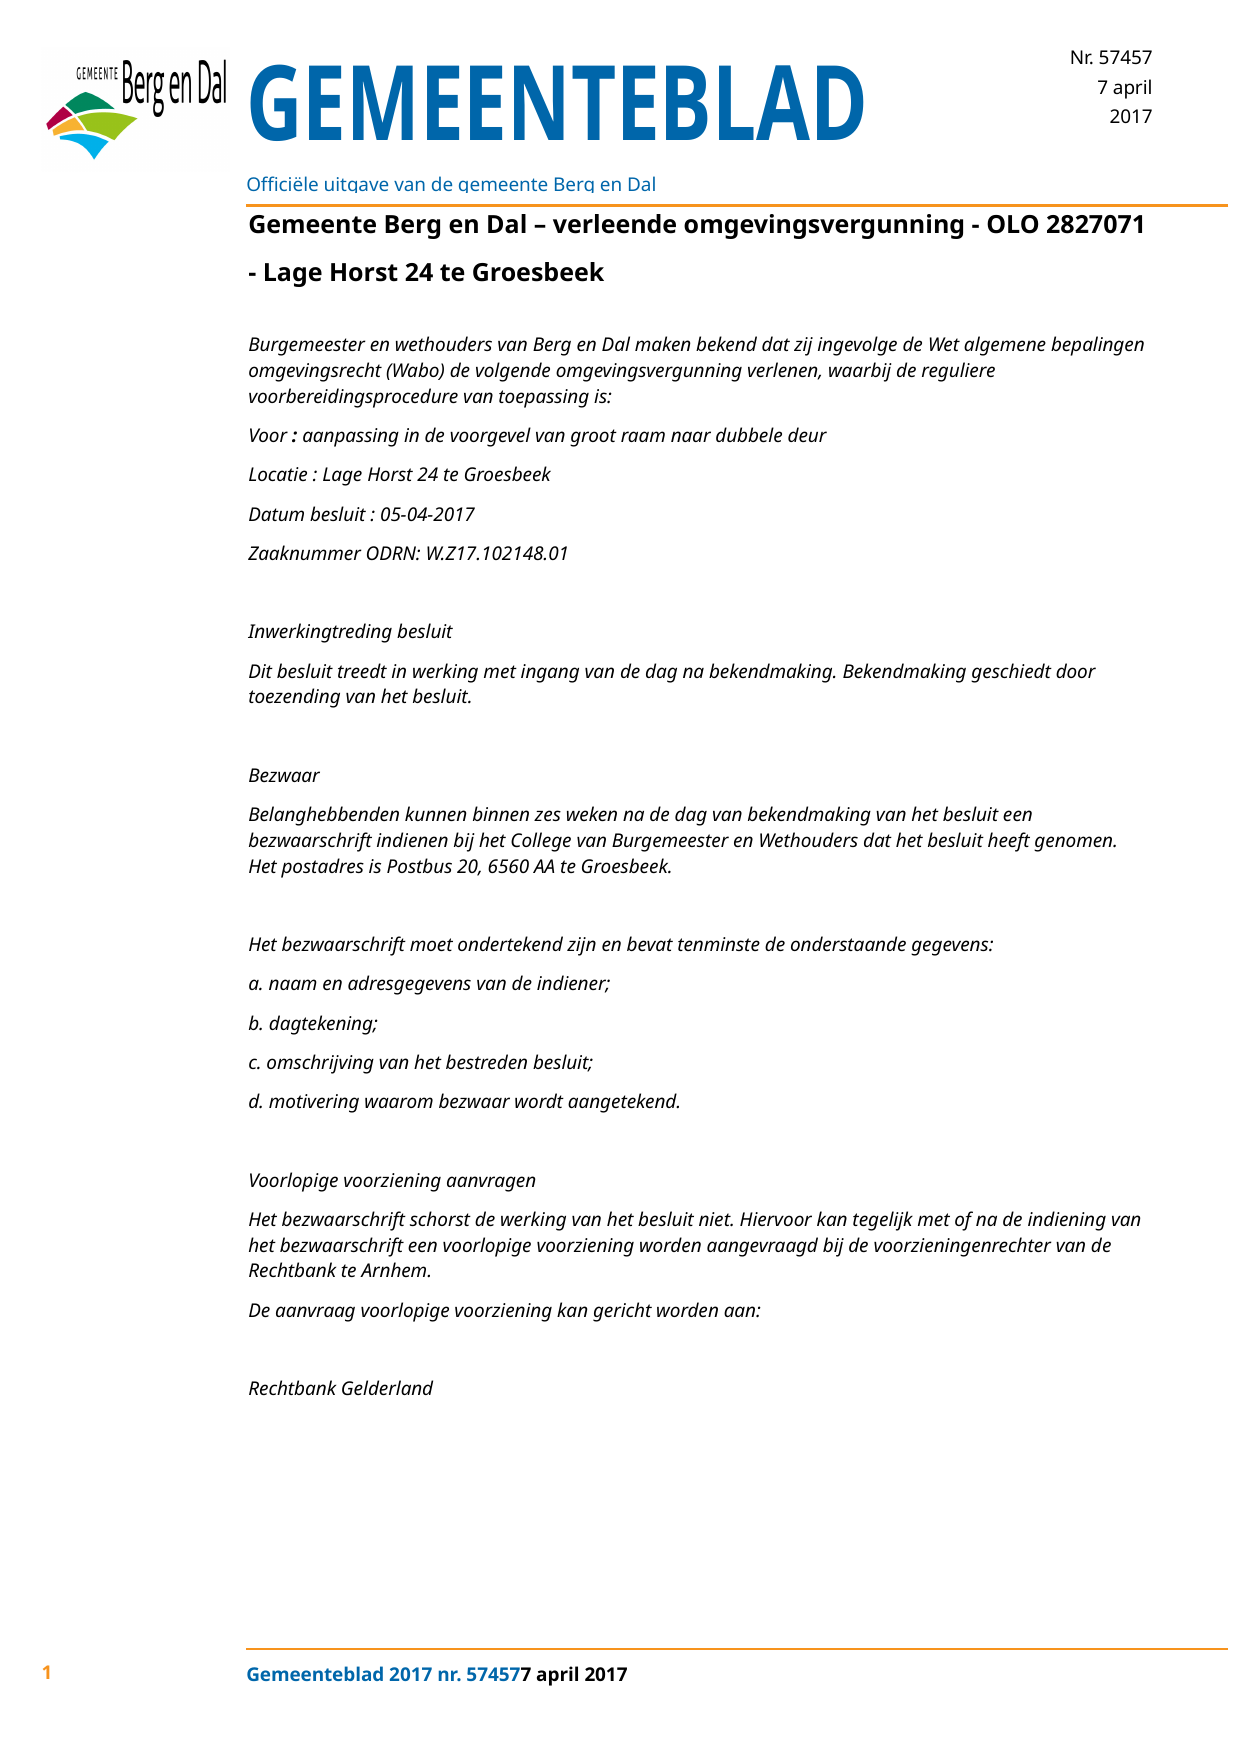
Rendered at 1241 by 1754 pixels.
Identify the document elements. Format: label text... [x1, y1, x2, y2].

text Bezwaar [248, 762, 1152, 788]
text Gemeente Berg en Dal – verleende omgevingsvergunning - OLO 2827071 - Lage Horst 24 te Groesbeek [248, 207, 1152, 288]
text Locatie : Lage Horst 24 te Groesbeek [248, 461, 1152, 487]
text Zaaknummer ODRN: W.Z17.102148.01 [248, 540, 1152, 566]
text d. motivering waarom bezwaar wordt aangetekend. [248, 1088, 1152, 1114]
picture [41, 47, 231, 172]
text Het bezwaarschrift schorst de werking van het besluit niet. Hiervoor kan tegelijk met of na de indiening van het bezwaarschrift een voorlopige voorziening worden aangevraagd bij de voorzieningenrechter van de Rechtbank te Arnhem. [248, 1206, 1152, 1283]
text De aanvraag voorlopige voorziening kan gericht worden aan: [248, 1297, 1152, 1323]
text Dit besluit treedt in werking met ingang van de dag na bekendmaking. Bekendmaking geschiedt door toezending van het besluit. [248, 658, 1152, 709]
text b. dagtekening; [248, 1010, 1152, 1036]
text Het bezwaarschrift moet ondertekend zijn en bevat tenminste de onderstaande gegevens: [248, 931, 1152, 957]
text Inwerkingtreding besluit [248, 618, 1152, 644]
text Voorlopige voorziening aanvragen [248, 1167, 1152, 1193]
text Datum besluit : 05-04-2017 [248, 501, 1152, 526]
text Rechtbank Gelderland [248, 1376, 1152, 1401]
text Belanghebbenden kunnen binnen zes weken na de dag van bekendmaking van het besluit een bezwaarschrift indienen bij het College van Burgemeester en Wethouders dat het besluit heeft genomen. Het postadres is Postbus 20, 6560 AA te Groesbeek. [248, 801, 1152, 878]
text c. omschrijving van het bestreden besluit; [248, 1049, 1152, 1075]
text Voor : aanpassing in de voorgevel van groot raam naar dubbele deur [248, 422, 1152, 448]
text Burgemeester en wethouders van Berg en Dal maken bekend dat zij ingevolge de Wet algemene bepalingen omgevingsrecht (Wabo) de volgende omgevingsvergunning verlenen, waarbij de reguliere voorbereidingsprocedure van toepassing is: [248, 331, 1152, 409]
text a. naam en adresgegevens van de indiener; [248, 971, 1152, 996]
